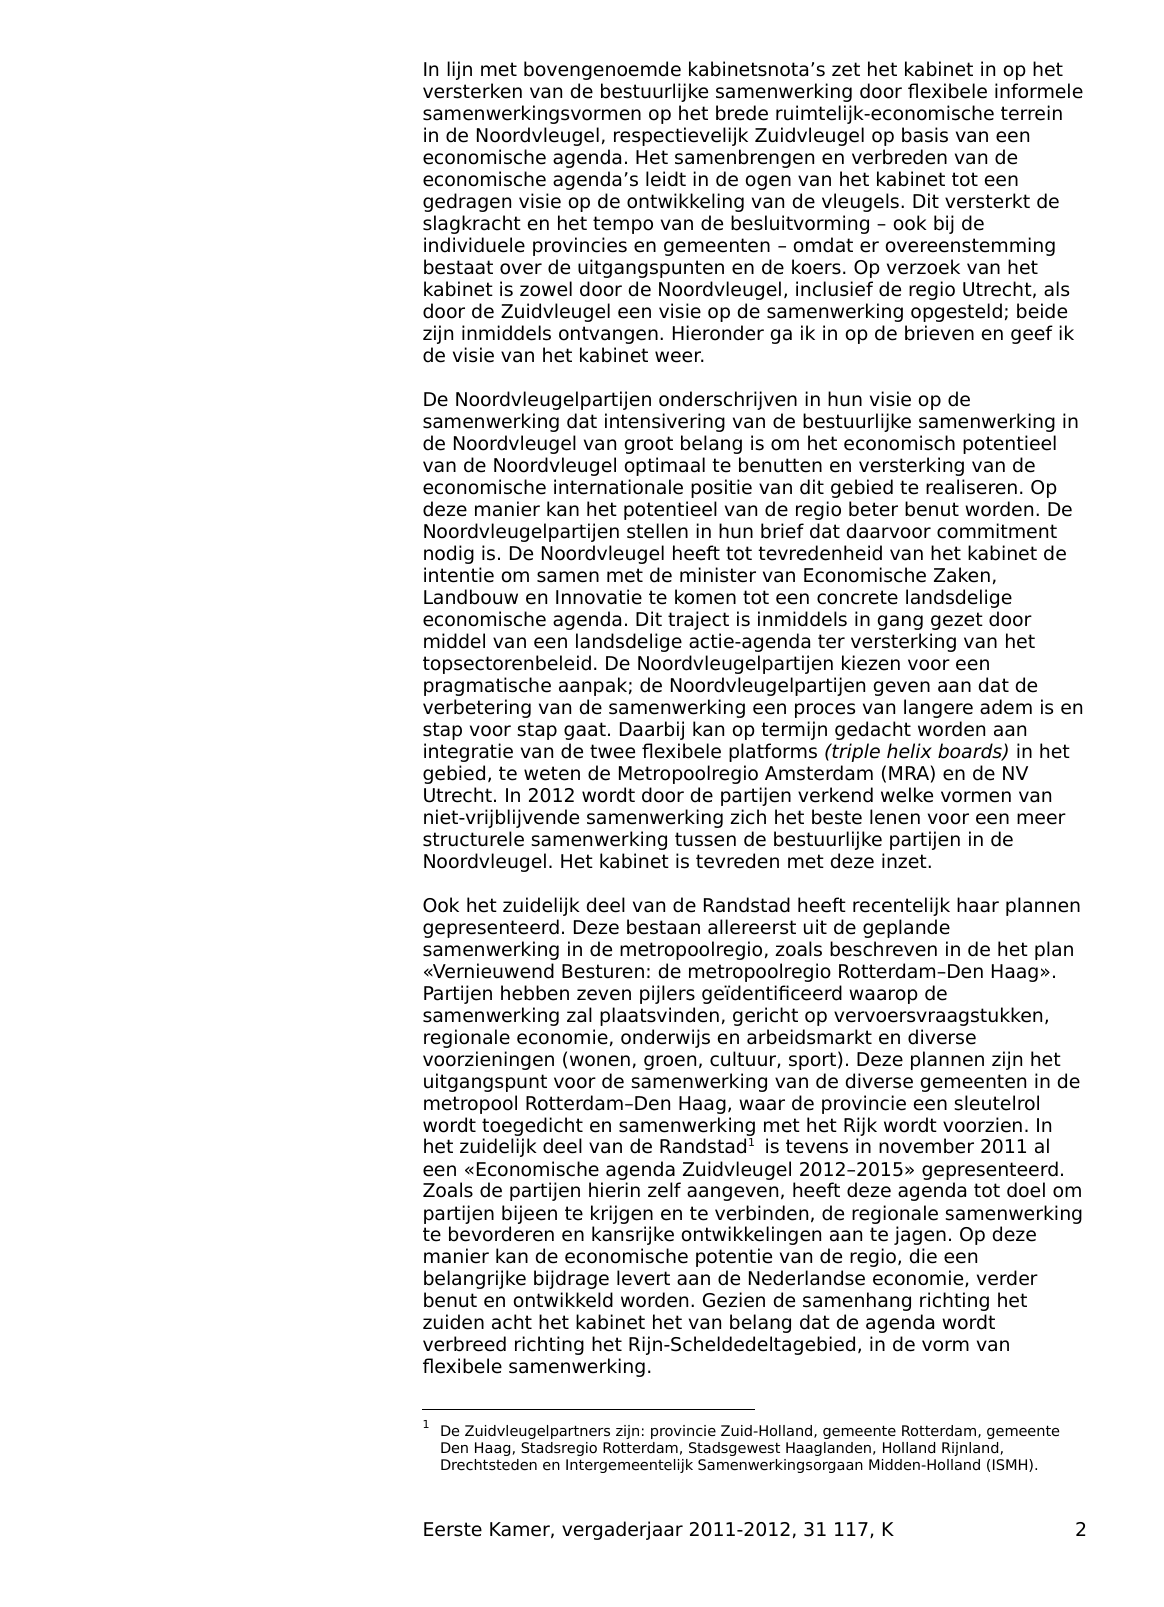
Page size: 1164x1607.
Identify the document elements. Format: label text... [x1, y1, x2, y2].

text De Noordvleugelpartijen onderschrijven in hun visie op de samenwerking dat intensivering van de bestuurlijke samenwerking in de Noordvleugel van groot belang is om het economisch potentieel van de Noordvleugel optimaal te benutten en versterking van de economische internationale positie van dit gebied te realiseren. Op deze manier kan het potentieel van de regio beter benut worden. De Noordvleugelpartijen stellen in hun brief dat daarvoor commitment nodig is. De Noordvleugel heeft tot tevredenheid van het kabinet de intentie om samen met de minister van Economische Zaken, Landbouw en Innovatie te komen tot een concrete landsdelige economische agenda. Dit traject is inmiddels in gang gezet door middel van een landsdelige actie-agenda ter versterking van het topsectorenbeleid. De Noordvleugelpartijen kiezen voor een pragmatische aanpak; de Noordvleugelpartijen geven aan dat de verbetering van de samenwerking een proces van langere adem is en stap voor stap gaat. Daarbij kan op termijn gedacht worden aan integratie van de twee flexibele platforms (triple helix boards) in het gebied, te weten de Metropoolregio Amsterdam (MRA) en de NV Utrecht. In 2012 wordt door de partijen verkend welke vormen van niet-vrijblijvende samenwerking zich het beste lenen voor een meer structurele samenwerking tussen de bestuurlijke partijen in de Noordvleugel. Het kabinet is tevreden met deze inzet. [422, 389, 1087, 872]
text Ook het zuidelijk deel van de Randstad heeft recentelijk haar plannen gepresenteerd. Deze bestaan allereerst uit de geplande samenwerking in de metropoolregio, zoals beschreven in de het plan «Vernieuwend Besturen: de metropoolregio Rotterdam–Den Haag». Partijen hebben zeven pijlers geïdentificeerd waarop de samenwerking zal plaatsvinden, gericht op vervoersvraagstukken, regionale economie, onderwijs en arbeidsmarkt en diverse voorzieningen (wonen, groen, cultuur, sport). Deze plannen zijn het uitgangspunt voor de samenwerking van de diverse gemeenten in de metropool Rotterdam–Den Haag, waar de provincie een sleutelrol wordt toegedicht en samenwerking met het Rijk wordt voorzien. In het zuidelijk deel van de Randstad is tevens in november 2011 al een «Economische agenda Zuidvleugel 2012–2015» gepresenteerd. Zoals de partijen hierin zelf aangeven, heeft deze agenda tot doel om partijen bijeen te krijgen en te verbinden, de regionale samenwerking te bevorderen en kansrijke ontwikkelingen aan te jagen. Op deze manier kan de economische potentie van de regio, die een belangrijke bijdrage levert aan de Nederlandse economie, verder benut en ontwikkeld worden. Gezien de samenhang richting het zuiden acht het kabinet het van belang dat de agenda wordt verbreed richting het Rijn-Scheldedeltagebied, in de vorm van flexibele samenwerking. [422, 895, 1087, 1378]
text In lijn met bovengenoemde kabinetsnota’s zet het kabinet in op het versterken van de bestuurlijke samenwerking door flexibele informele samenwerkingsvormen op het brede ruimtelijk-economische terrein in de Noordvleugel, respectievelijk Zuidvleugel op basis van een economische agenda. Het samenbrengen en verbreden van de economische agenda’s leidt in de ogen van het kabinet tot een gedragen visie op de ontwikkeling van de vleugels. Dit versterkt de slagkracht en het tempo van de besluitvorming – ook bij de individuele provincies en gemeenten – omdat er overeenstemming bestaat over de uitgangspunten en de koers. Op verzoek van het kabinet is zowel door de Noordvleugel, inclusief de regio Utrecht, als door de Zuidvleugel een visie op de samenwerking opgesteld; beide zijn inmiddels ontvangen. Hieronder ga ik in op de brieven en geef ik de visie van het kabinet weer. [422, 59, 1087, 367]
text De Zuidvleugelpartners zijn: provincie Zuid-Holland, gemeente Rotterdam, gemeente Den Haag, Stadsregio Rotterdam, Stadsgewest Haaglanden, Holland Rijnland, Drechtsteden en Intergemeentelijk Samenwerkingsorgaan Midden-Holland (ISMH). [422, 1418, 1087, 1474]
